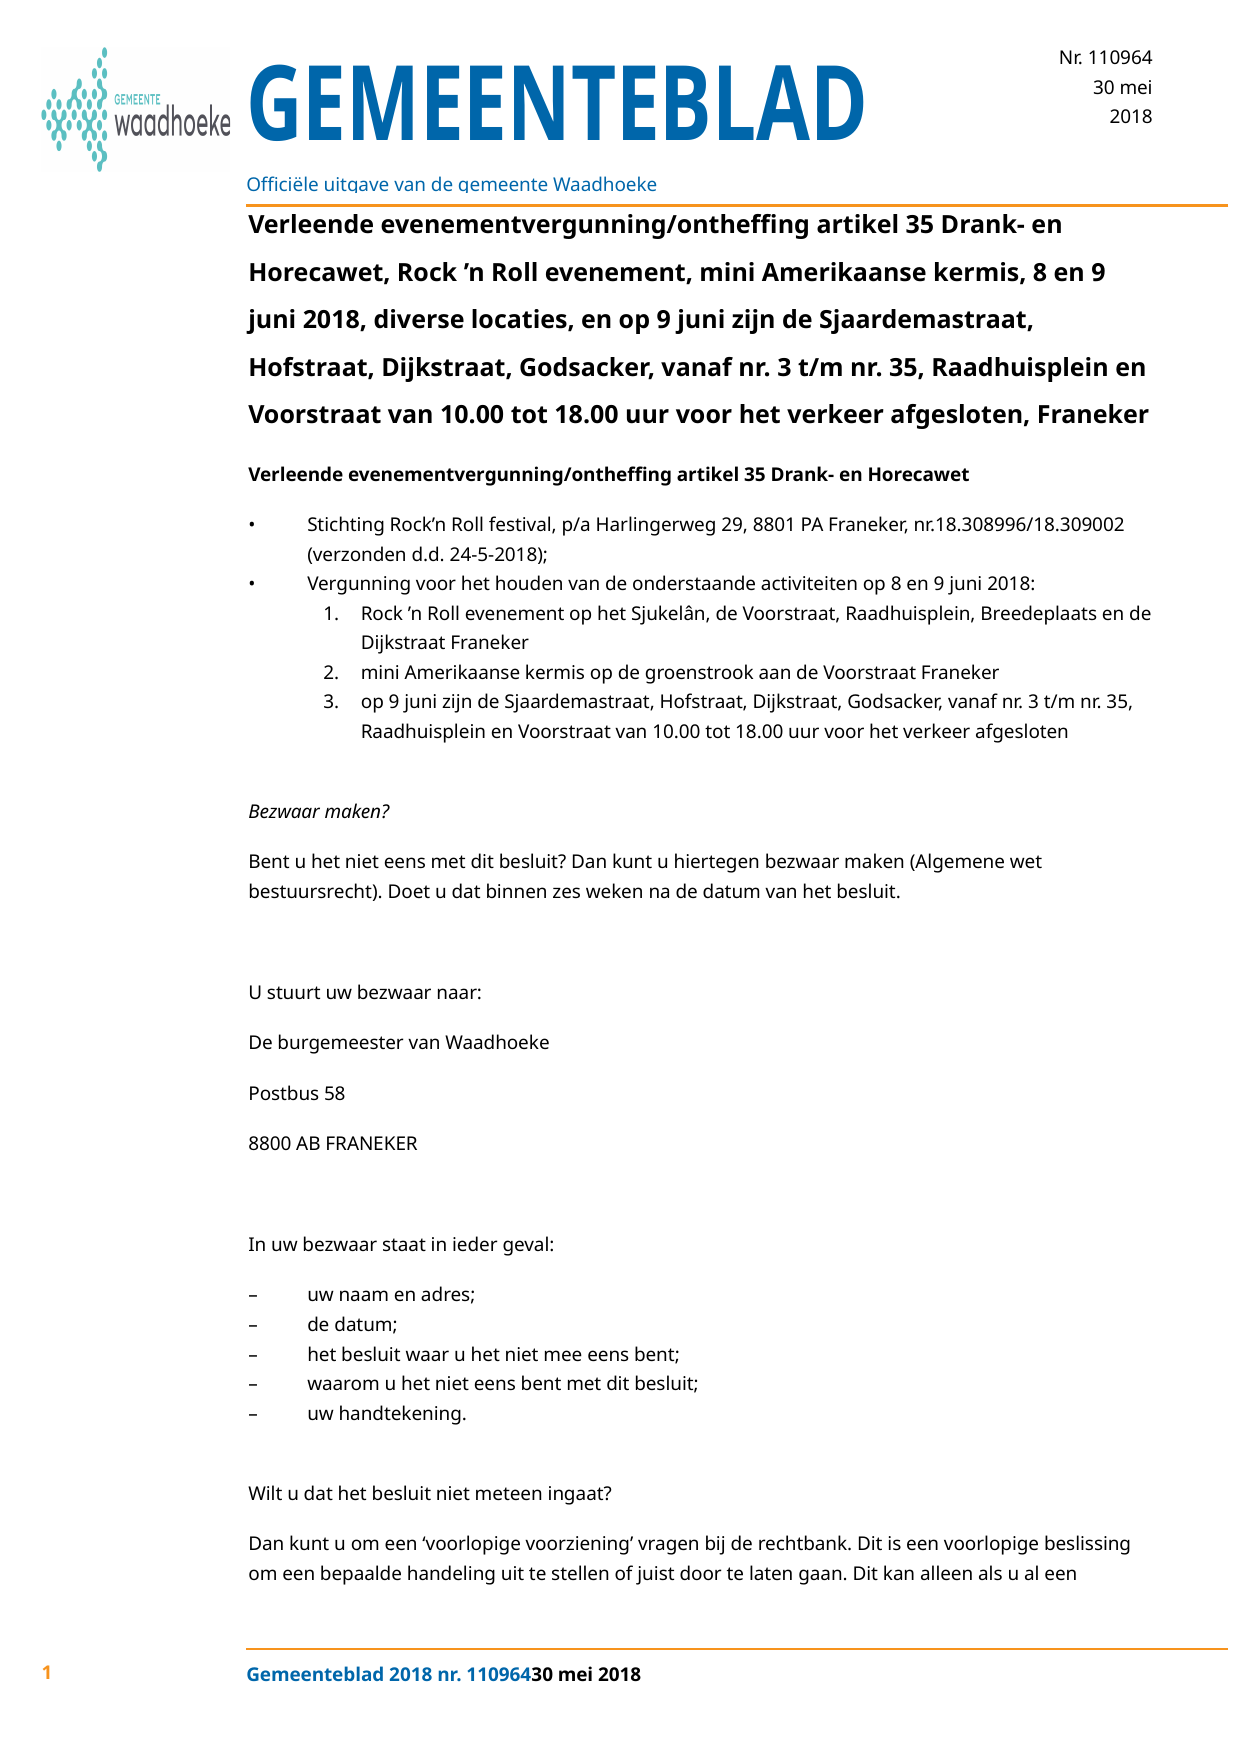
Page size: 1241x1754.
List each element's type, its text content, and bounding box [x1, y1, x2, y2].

text Bent u het niet eens met dit besluit? Dan kunt u hiertegen bezwaar maken (Algemene wet bestuursrecht). Doet u dat binnen zes weken na de datum van het besluit. [248, 849, 1152, 904]
text Postbus 58 [248, 1080, 1152, 1106]
list de datum; [248, 1311, 1152, 1337]
picture [41, 47, 231, 172]
text U stuurt uw bezwaar naar: [248, 979, 1152, 1005]
text Dan kunt u om een ‘voorlopige voorziening’ vragen bij de rechtbank. Dit is een voorlopige beslissing om een bepaalde handeling uit te stellen of juist door te laten gaan. Dit kan alleen als u al een [248, 1530, 1152, 1586]
text In uw bezwaar staat in ieder geval: [248, 1231, 1152, 1257]
list het besluit waar u het niet mee eens bent; [248, 1341, 1152, 1366]
list waarom u het niet eens bent met dit besluit; [248, 1370, 1152, 1396]
text De burgemeester van Waadhoeke [248, 1029, 1152, 1055]
list Rock ’n Roll evenement op het Sjukelân, de Voorstraat, Raadhuisplein, Breedeplaats en de Dijkstraat Franeker [323, 600, 1152, 655]
list Stichting Rock’n Roll festival, p/a Harlingerweg 29, 8801 PA Franeker, nr.18.308996/18.309002 (verzonden d.d. 24-5-2018); [248, 511, 1152, 566]
text Bezwaar maken? [248, 798, 1152, 824]
list op 9 juni zijn de Sjaardemastraat, Hofstraat, Dijkstraat, Godsacker, vanaf nr. 3 t/m nr. 35, Raadhuisplein en Voorstraat van 10.00 tot 18.00 uur voor het verkeer afgesloten [323, 689, 1152, 744]
list uw handtekening. [248, 1400, 1152, 1426]
text Wilt u dat het besluit niet meteen ingaat? [248, 1480, 1152, 1506]
list mini Amerikaanse kermis op de groenstrook aan de Voorstraat Franeker [323, 659, 1152, 685]
text 8800 AB FRANEKER [248, 1130, 1152, 1156]
text Verleende evenementvergunning/ontheffing artikel 35 Drank- en Horecawet, Rock ’n Roll evenement, mini Amerikaanse kermis, 8 en 9 juni 2018, diverse locaties, en op 9 juni zijn de Sjaardemastraat, Hofstraat, Dijkstraat, Godsacker, vanaf nr. 3 t/m nr. 35, Raadhuisplein en Voorstraat van 10.00 tot 18.00 uur voor het verkeer afgesloten, Franeker [248, 207, 1152, 431]
list uw naam en adres; [248, 1282, 1152, 1307]
text Verleende evenementvergunning/ontheffing artikel 35 Drank- en Horecawet [248, 461, 1152, 486]
list Vergunning voor het houden van de onderstaande activiteiten op 8 en 9 juni 2018: [248, 570, 1152, 596]
